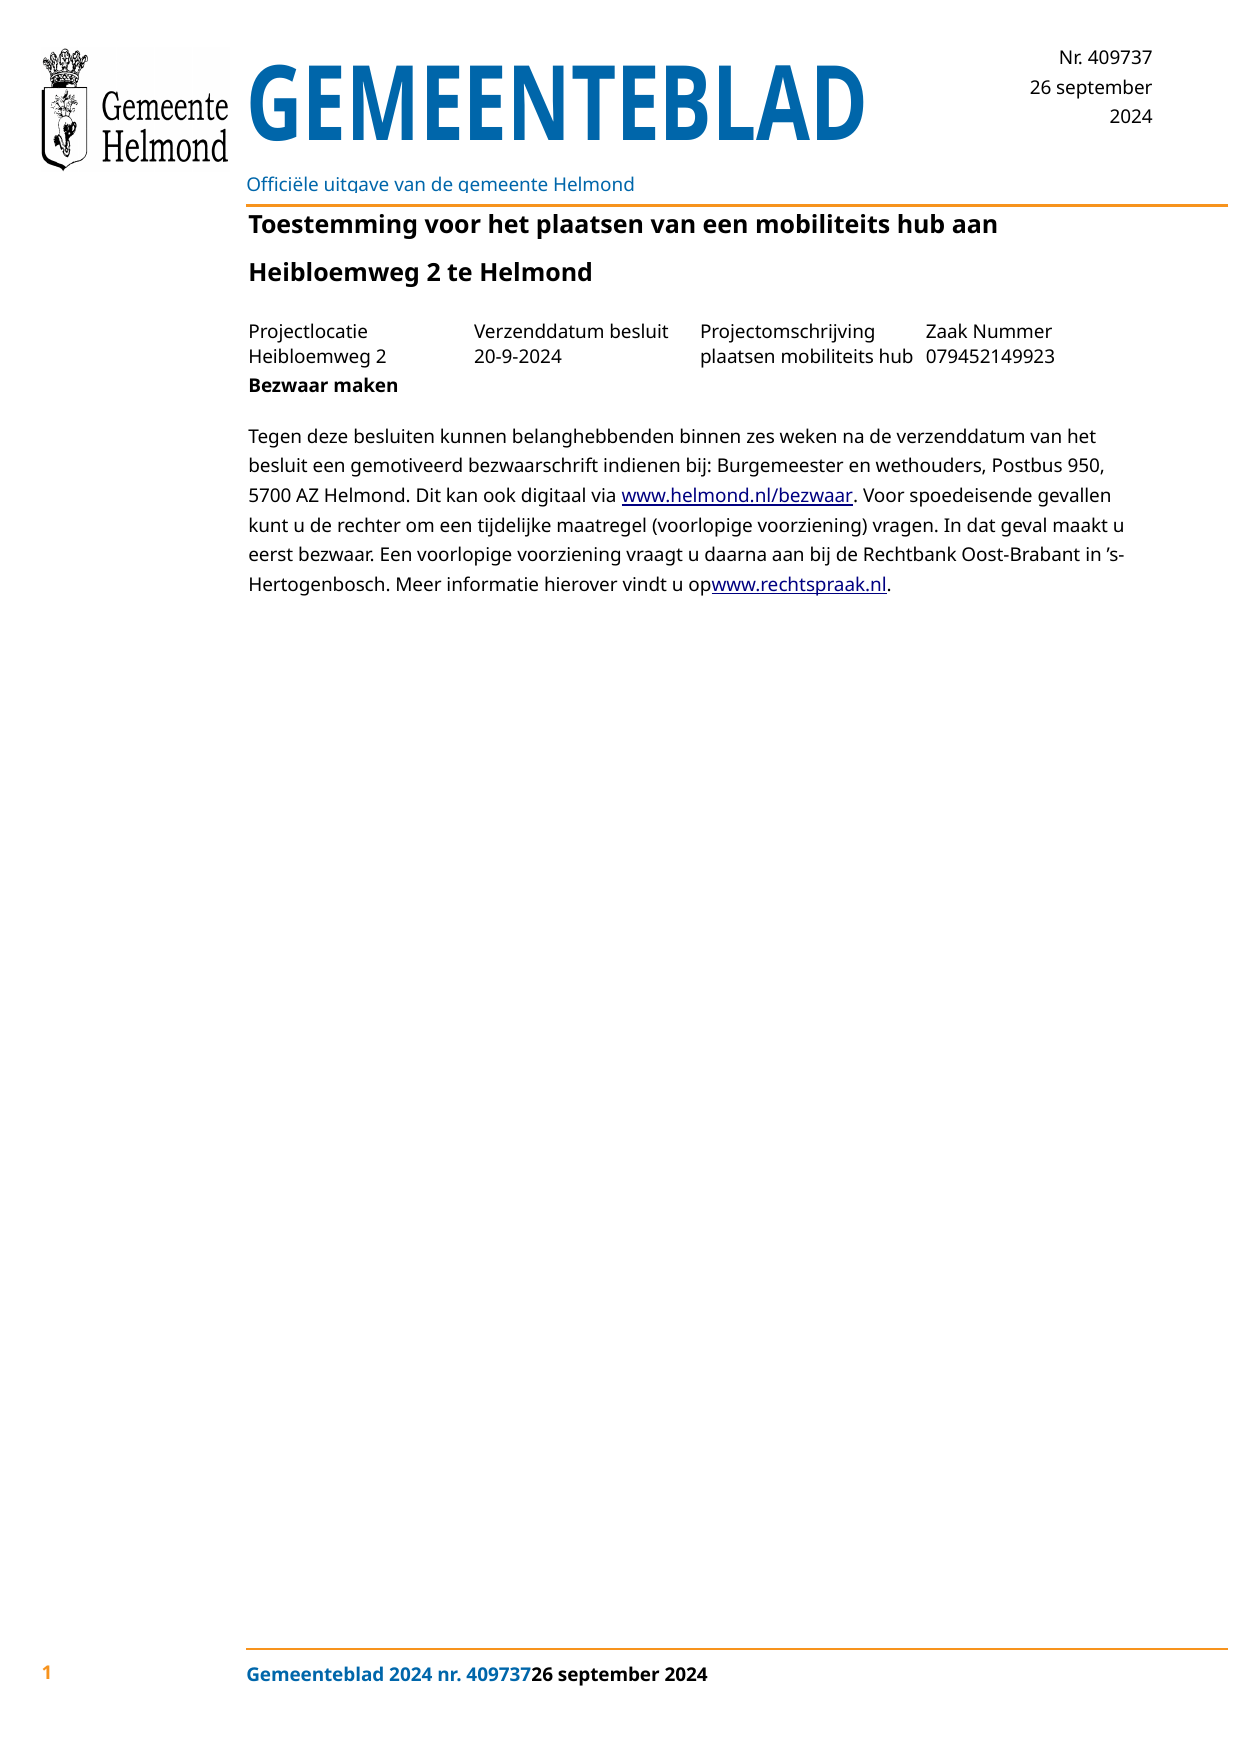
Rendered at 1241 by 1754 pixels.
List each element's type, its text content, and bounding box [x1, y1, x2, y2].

table_header Verzenddatum besluit [474, 318, 700, 344]
table_header Zaak Nummer [926, 318, 1152, 344]
text Toestemming voor het plaatsen van een mobiliteits hub aan Heibloemweg 2 te Helmond [248, 207, 1152, 288]
table_cell Heibloemweg 2 [248, 344, 474, 369]
table_header Projectlocatie [248, 318, 474, 344]
text Tegen deze besluiten kunnen belanghebbenden binnen zes weken na de verzenddatum van het besluit een gemotiveerd bezwaarschrift indienen bij: Burgemeester en wethouders, Postbus 950, 5700 AZ Helmond. Dit kan ook digitaal via www.helmond.nl/bezwaar. Voor spoedeisende gevallen kunt u de rechter om een tijdelijke maatregel (voorlopige voorziening) vragen. In dat geval maakt u eerst bezwaar. Een voorlopige voorziening vraagt u daarna aan bij de Rechtbank Oost-Brabant in ’s-Hertogenbosch. Meer informatie hierover vindt u opwww.rechtspraak.nl. [248, 423, 1152, 597]
table_cell 079452149923 [926, 344, 1152, 369]
table_cell 20-9-2024 [474, 344, 700, 369]
table_cell plaatsen mobiliteits hub [700, 344, 926, 369]
picture [41, 47, 231, 172]
text Bezwaar maken [248, 373, 1152, 398]
table_header Projectomschrijving [700, 318, 926, 344]
